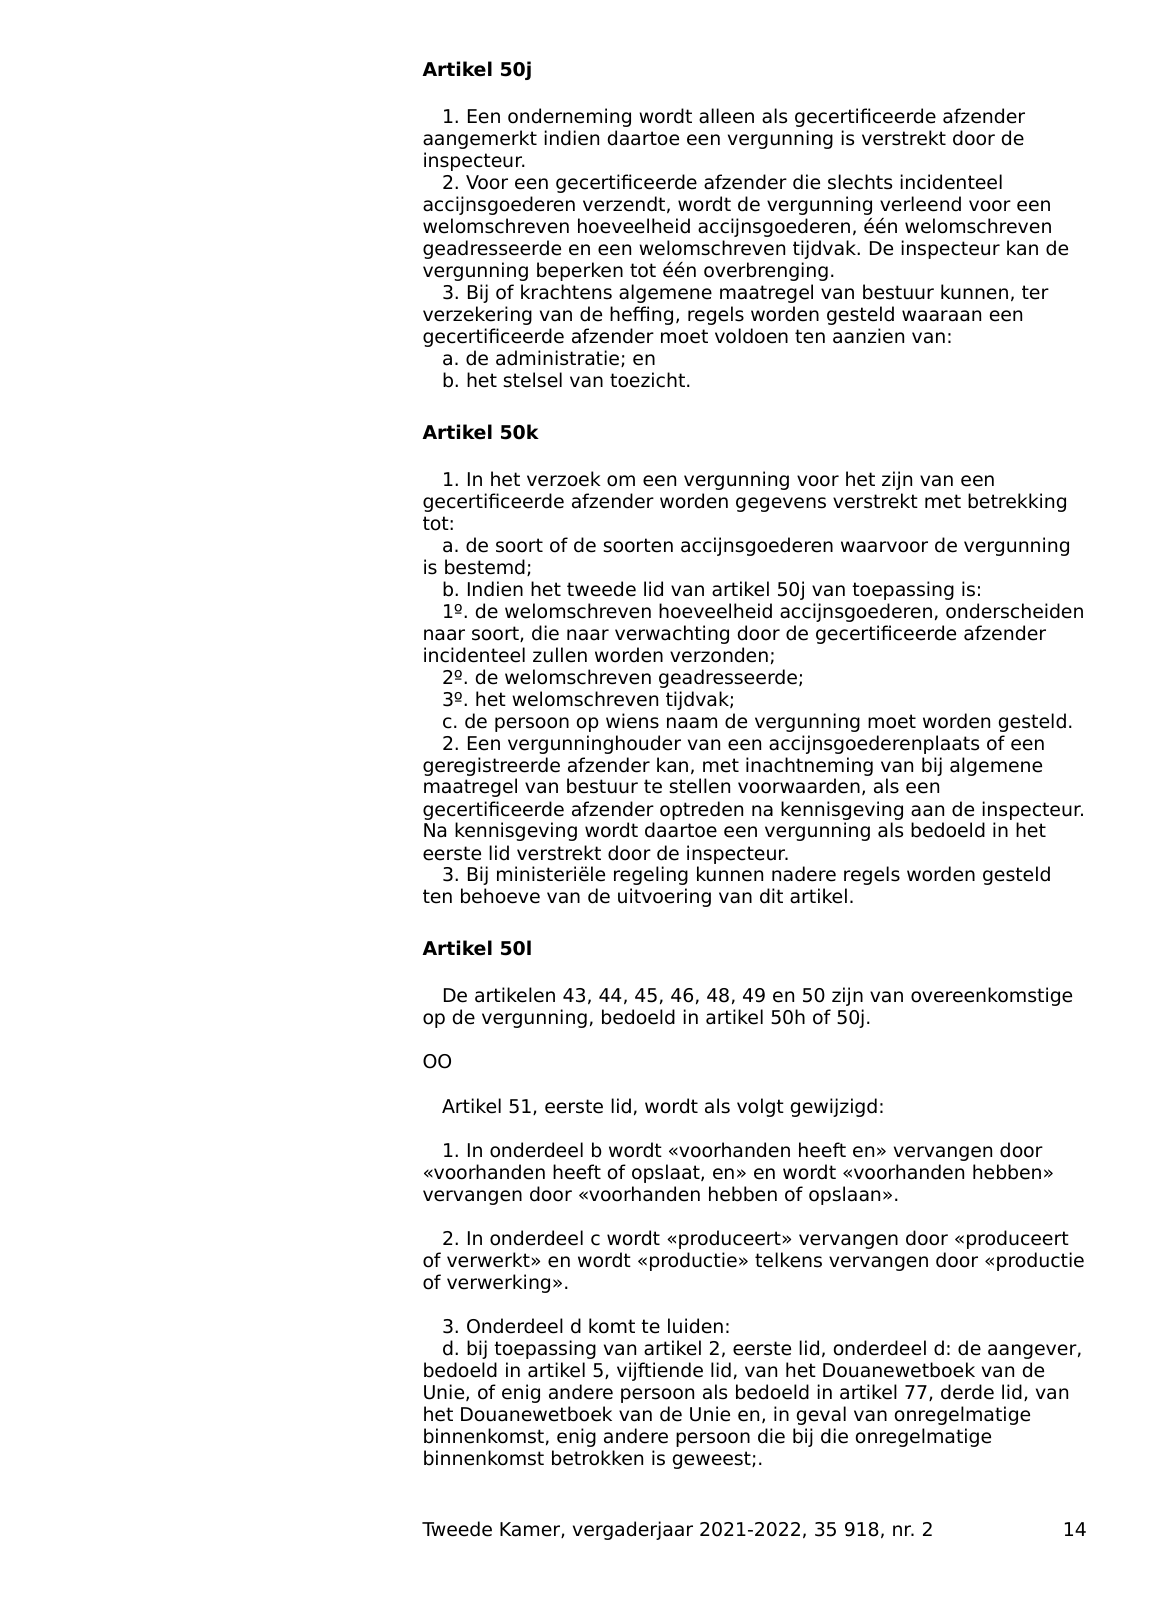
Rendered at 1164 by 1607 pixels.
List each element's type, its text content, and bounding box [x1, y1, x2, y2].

text b. Indien het tweede lid van artikel 50j van toepassing is: [422, 579, 1087, 601]
text b. het stelsel van toezicht. [422, 370, 1087, 392]
text 3º. het welomschreven tijdvak; [422, 688, 1087, 711]
text 3. Onderdeel d komt te luiden: [422, 1316, 1087, 1338]
text a. de soort of de soorten accijnsgoederen waarvoor de vergunning is bestemd; [422, 535, 1087, 579]
text a. de administratie; en [422, 348, 1087, 370]
text Artikel 51, eerste lid, wordt als volgt gewijzigd: [422, 1096, 1087, 1118]
text 2. In onderdeel c wordt «produceert» vervangen door «produceert of verwerkt» en wordt «productie» telkens vervangen door «productie of verwerking». [422, 1228, 1087, 1294]
text 1. In onderdeel b wordt «voorhanden heeft en» vervangen door «voorhanden heeft of opslaat, en» en wordt «voorhanden hebben» vervangen door «voorhanden hebben of opslaan». [422, 1140, 1087, 1206]
text De artikelen 43, 44, 45, 46, 48, 49 en 50 zijn van overeenkomstige op de vergunning, bedoeld in artikel 50h of 50j. [422, 985, 1087, 1029]
text 3. Bij ministeriële regeling kunnen nadere regels worden gesteld ten behoeve van de uitvoering van dit artikel. [422, 864, 1087, 908]
text 1. Een onderneming wordt alleen als gecertificeerde afzender aangemerkt indien daartoe een vergunning is verstrekt door de inspecteur. [422, 106, 1087, 172]
text 1º. de welomschreven hoeveelheid accijnsgoederen, onderscheiden naar soort, die naar verwachting door de gecertificeerde afzender incidenteel zullen worden verzonden; [422, 601, 1087, 667]
subtitle Artikel 50j [422, 59, 1087, 81]
text c. de persoon op wiens naam de vergunning moet worden gesteld. [422, 711, 1087, 732]
text OO [422, 1051, 1087, 1073]
text 3. Bij of krachtens algemene maatregel van bestuur kunnen, ter verzekering van de heffing, regels worden gesteld waaraan een gecertificeerde afzender moet voldoen ten aanzien van: [422, 282, 1087, 348]
text 2. Voor een gecertificeerde afzender die slechts incidenteel accijnsgoederen verzendt, wordt de vergunning verleend voor een welomschreven hoeveelheid accijnsgoederen, één welomschreven geadresseerde en een welomschreven tijdvak. De inspecteur kan de vergunning beperken tot één overbrenging. [422, 172, 1087, 282]
subtitle Artikel 50l [422, 938, 1087, 960]
text 2. Een vergunninghouder van een accijnsgoederenplaats of een geregistreerde afzender kan, met inachtneming van bij algemene maatregel van bestuur te stellen voorwaarden, als een gecertificeerde afzender optreden na kennisgeving aan de inspecteur. Na kennisgeving wordt daartoe een vergunning als bedoeld in het eerste lid verstrekt door de inspecteur. [422, 732, 1087, 864]
subtitle Artikel 50k [422, 422, 1087, 444]
text 2º. de welomschreven geadresseerde; [422, 667, 1087, 688]
text 1. In het verzoek om een vergunning voor het zijn van een gecertificeerde afzender worden gegevens verstrekt met betrekking tot: [422, 469, 1087, 535]
text d. bij toepassing van artikel 2, eerste lid, onderdeel d: de aangever, bedoeld in artikel 5, vijftiende lid, van het Douanewetboek van de Unie, of enig andere persoon als bedoeld in artikel 77, derde lid, van het Douanewetboek van de Unie en, in geval van onregelmatige binnenkomst, enig andere persoon die bij die onregelmatige binnenkomst betrokken is geweest;. [422, 1338, 1087, 1470]
